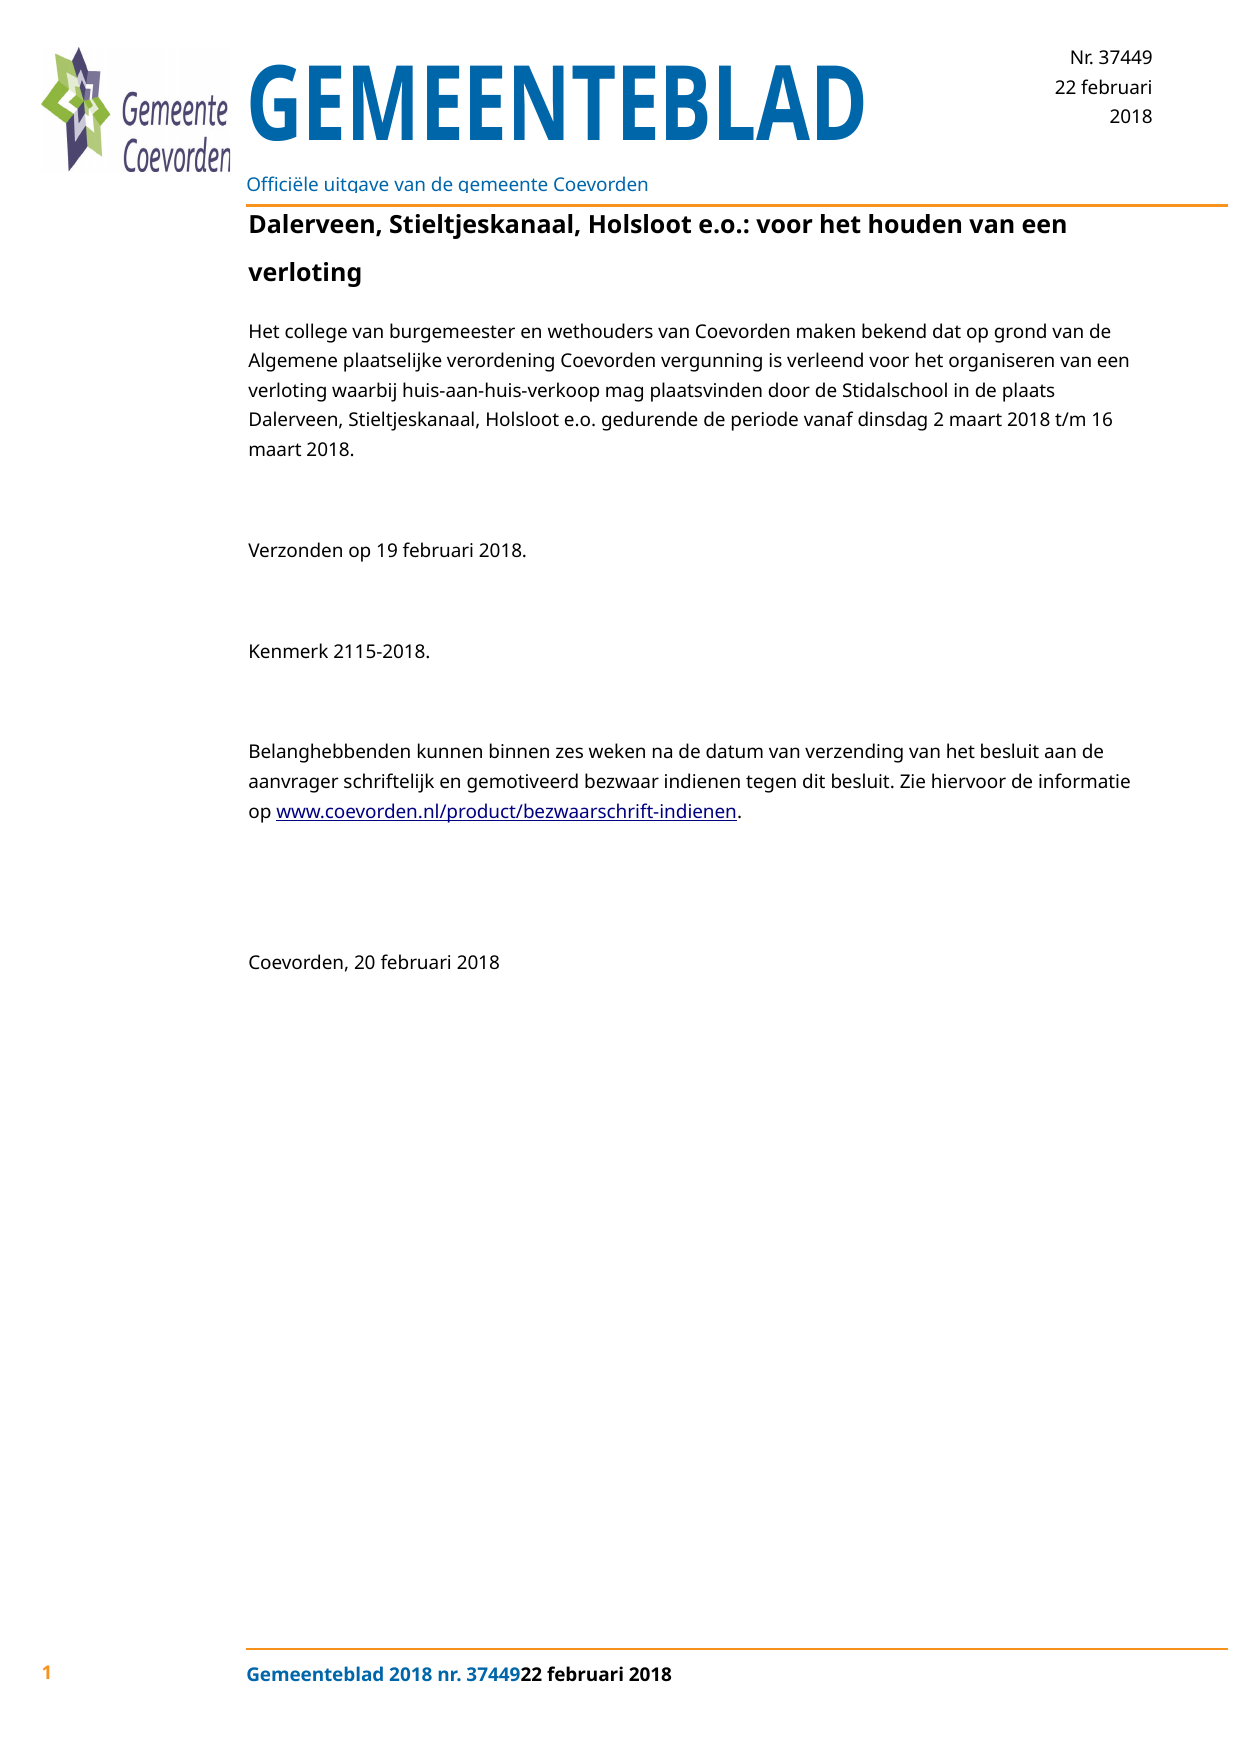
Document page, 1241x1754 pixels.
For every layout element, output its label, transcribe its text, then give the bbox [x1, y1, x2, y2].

text Kenmerk 2115-2018. [248, 638, 1152, 664]
text Dalerveen, Stieltjeskanaal, Holsloot e.o.: voor het houden van een verloting [248, 207, 1152, 288]
text Het college van burgemeester en wethouders van Coevorden maken bekend dat op grond van de Algemene plaatselijke verordening Coevorden vergunning is verleend voor het organiseren van een verloting waarbij huis-aan-huis-verkoop mag plaatsvinden door de Stidalschool in de plaats Dalerveen, Stieltjeskanaal, Holsloot e.o. gedurende de periode vanaf dinsdag 2 maart 2018 t/m 16 maart 2018. [248, 318, 1152, 462]
text Belanghebbenden kunnen binnen zes weken na de datum van verzending van het besluit aan de aanvrager schriftelijk en gemotiveerd bezwaar indienen tegen dit besluit. Zie hiervoor de informatie op www.coevorden.nl/product/bezwaarschrift-indienen. [248, 739, 1152, 824]
text Coevorden, 20 februari 2018 [248, 949, 1152, 975]
text Verzonden op 19 februari 2018. [248, 537, 1152, 563]
picture [41, 47, 231, 172]
